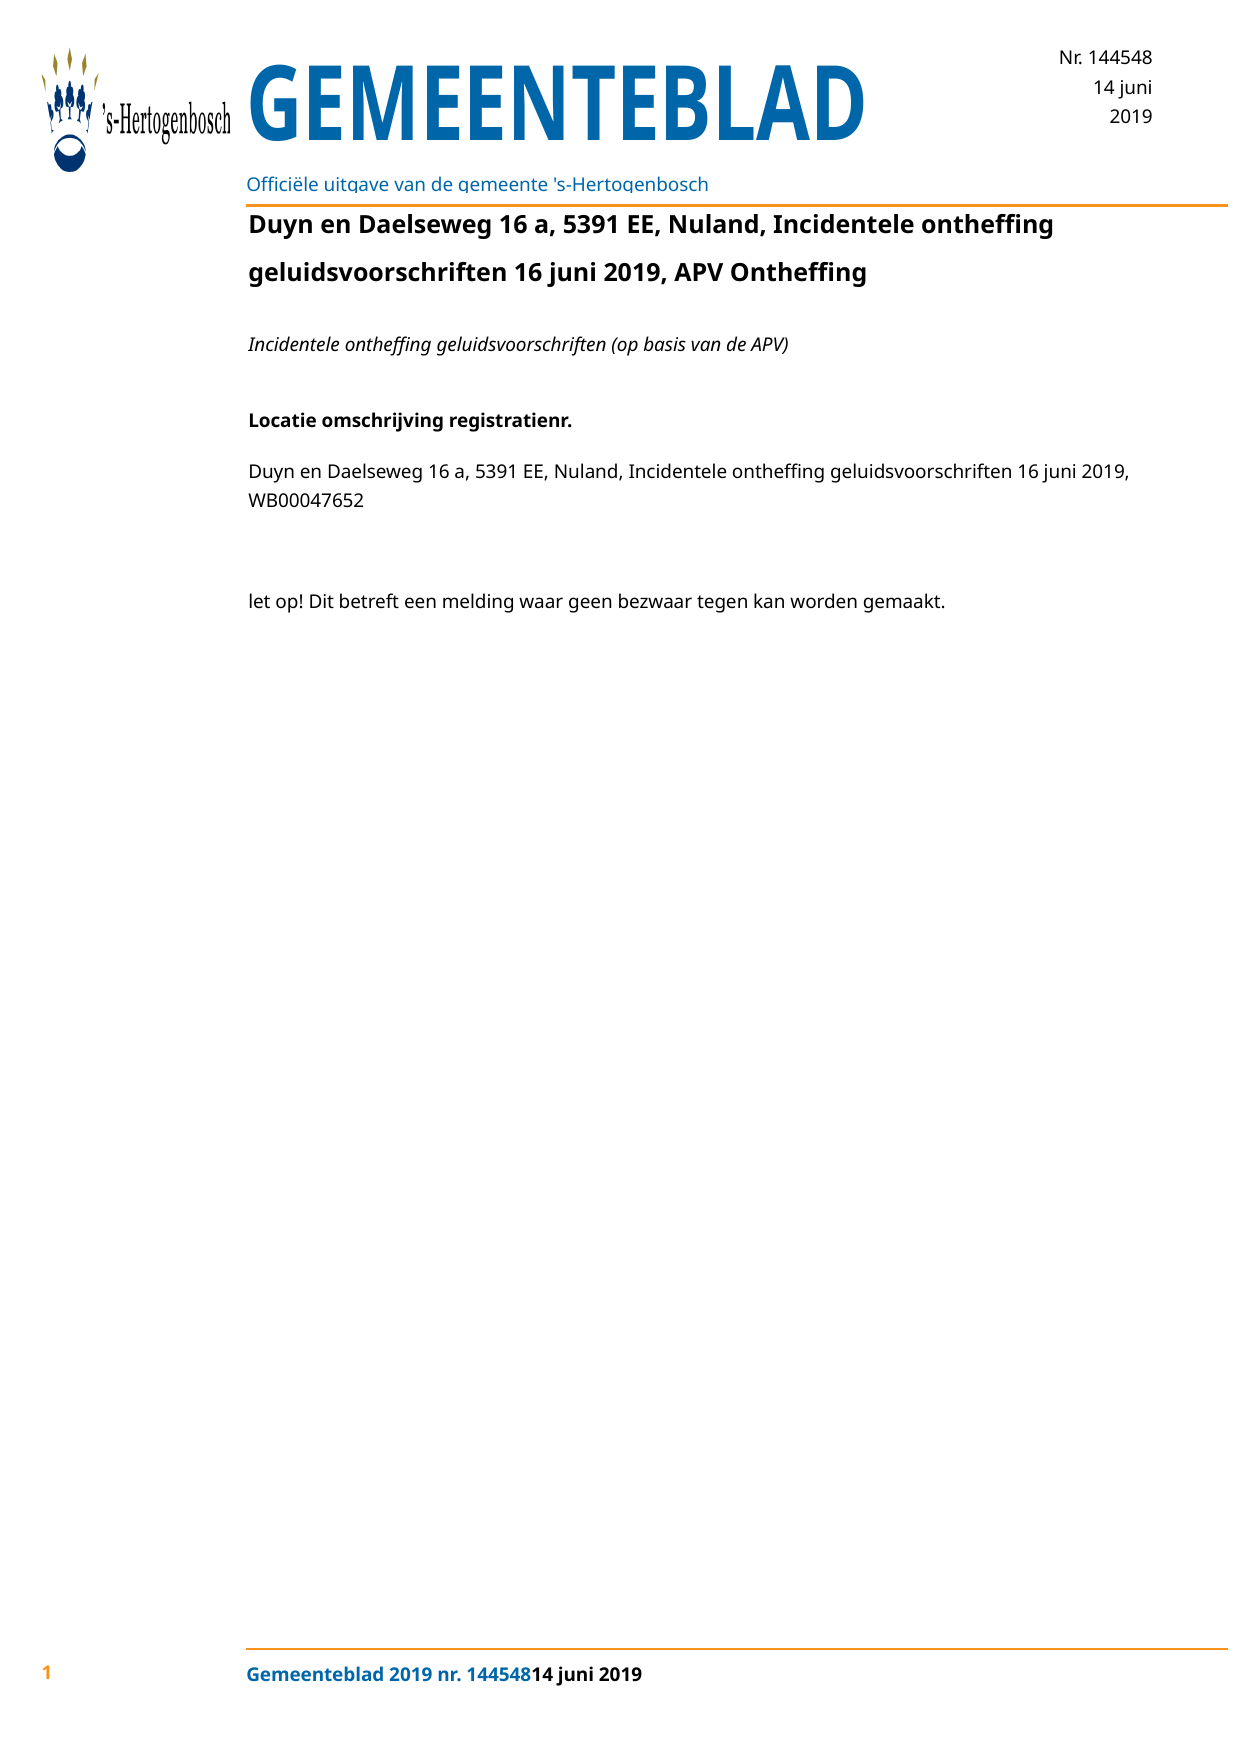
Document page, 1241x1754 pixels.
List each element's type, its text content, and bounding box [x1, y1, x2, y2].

picture [41, 47, 231, 172]
text Incidentele ontheffing geluidsvoorschriften (op basis van de APV) [248, 331, 1152, 357]
text Duyn en Daelseweg 16 a, 5391 EE, Nuland, Incidentele ontheffing geluidsvoorschriften 16 juni 2019, APV Ontheffing [248, 207, 1152, 288]
text Locatie omschrijving registratienr. [248, 408, 1152, 433]
text Duyn en Daelseweg 16 a, 5391 EE, Nuland, Incidentele ontheffing geluidsvoorschriften 16 juni 2019, WB00047652 [248, 458, 1152, 513]
text let op! Dit betreft een melding waar geen bezwaar tegen kan worden gemaakt. [248, 588, 1152, 614]
